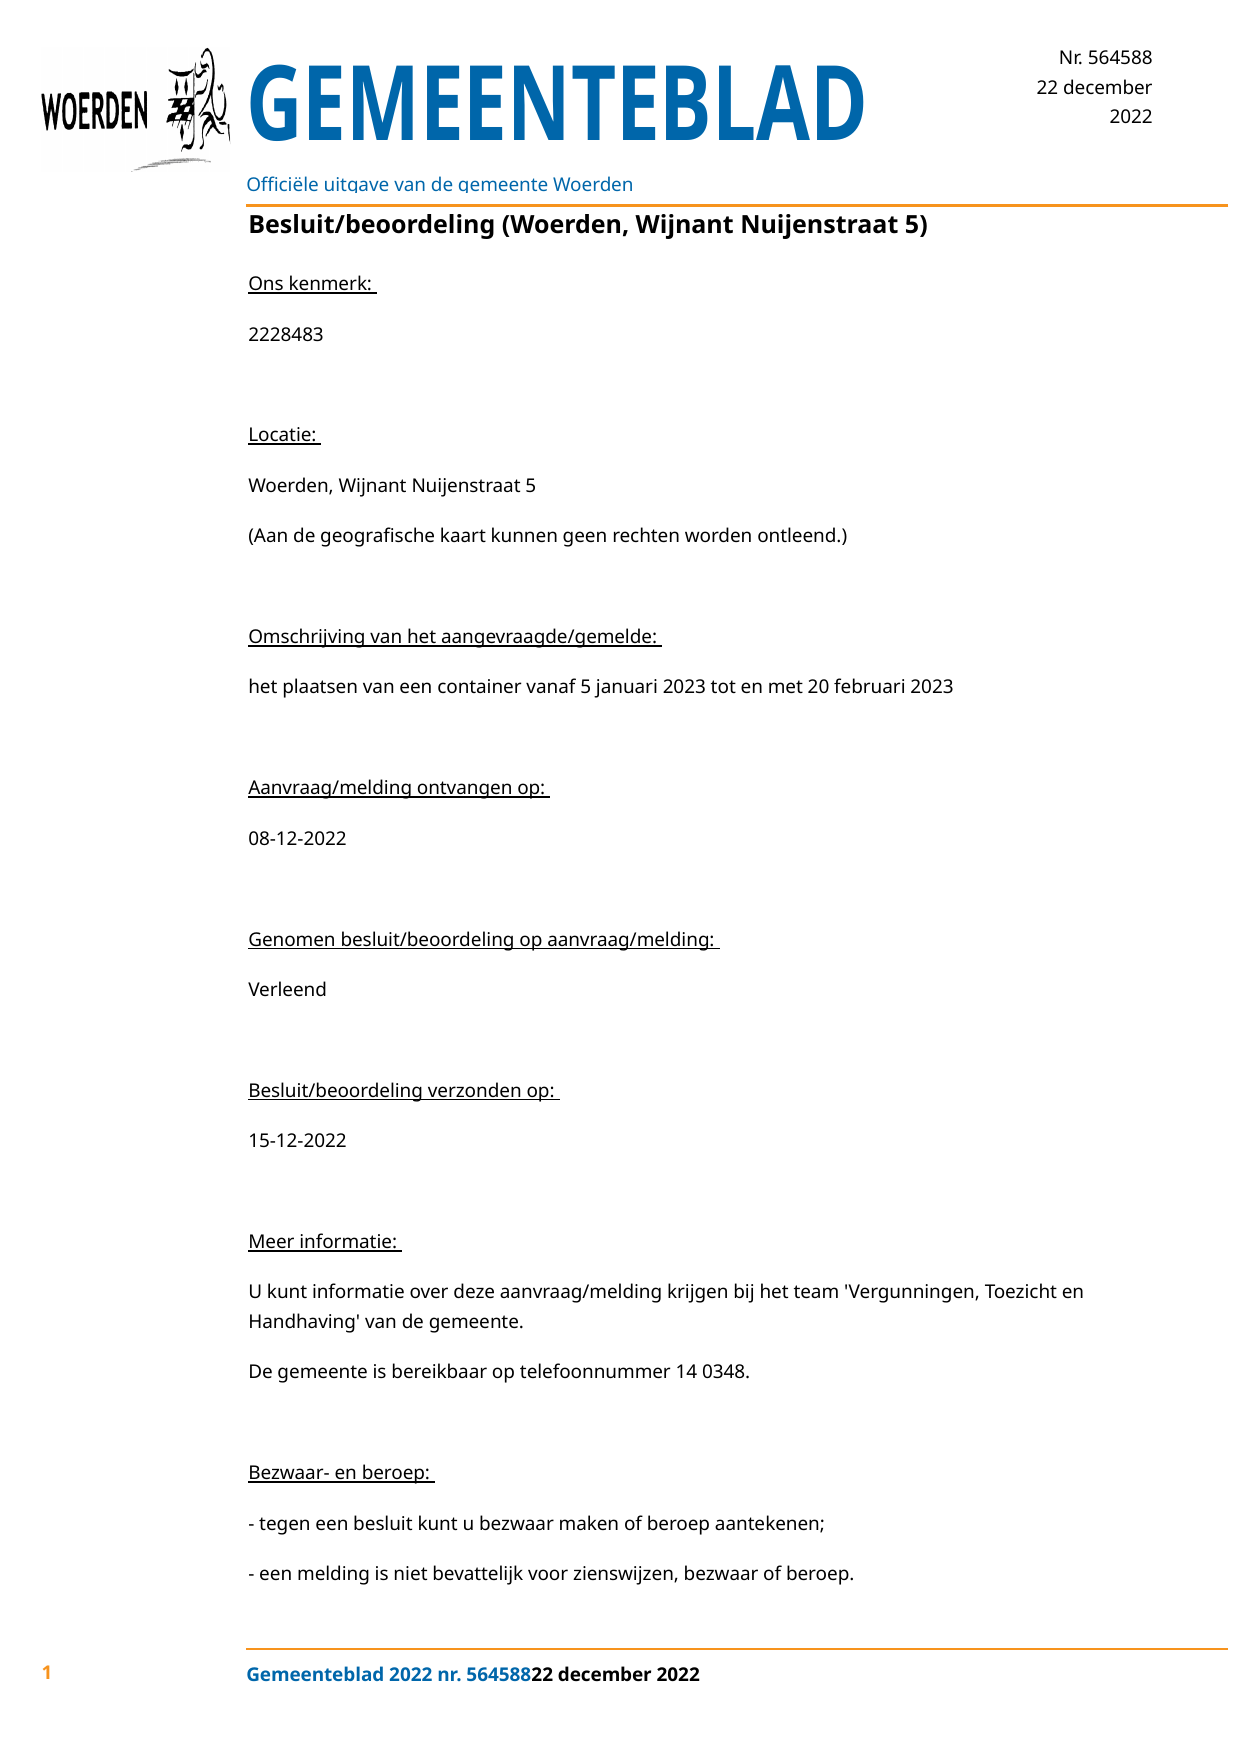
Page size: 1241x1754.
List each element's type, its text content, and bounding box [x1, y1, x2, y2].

text Besluit/beoordeling (Woerden, Wijnant Nuijenstraat 5) [248, 207, 1152, 241]
text Aanvraag/melding ontvangen op: [248, 774, 1152, 800]
text Omschrijving van het aangevraagde/gemelde: [248, 623, 1152, 649]
text 2228483 [248, 321, 1152, 346]
text - een melding is niet bevattelijk voor zienswijzen, bezwaar of beroep. [248, 1560, 1152, 1586]
text - tegen een besluit kunt u bezwaar maken of beroep aantekenen; [248, 1510, 1152, 1536]
text Meer informatie: [248, 1228, 1152, 1254]
text (Aan de geografische kaart kunnen geen rechten worden ontleend.) [248, 522, 1152, 548]
text 15-12-2022 [248, 1127, 1152, 1153]
text Woerden, Wijnant Nuijenstraat 5 [248, 472, 1152, 498]
text het plaatsen van een container vanaf 5 januari 2023 tot en met 20 februari 2023 [248, 674, 1152, 699]
text Genomen besluit/beoordeling op aanvraag/melding: [248, 926, 1152, 951]
text Bezwaar- en beroep: [248, 1459, 1152, 1485]
text Besluit/beoordeling verzonden op: [248, 1077, 1152, 1103]
text Locatie: [248, 422, 1152, 447]
text De gemeente is bereikbaar op telefoonnummer 14 0348. [248, 1359, 1152, 1384]
text Ons kenmerk: [248, 270, 1152, 296]
picture [41, 47, 231, 172]
text 08-12-2022 [248, 825, 1152, 851]
text U kunt informatie over deze aanvraag/melding krijgen bij het team 'Vergunningen, Toezicht en Handhaving' van de gemeente. [248, 1279, 1152, 1334]
text Verleend [248, 976, 1152, 1002]
